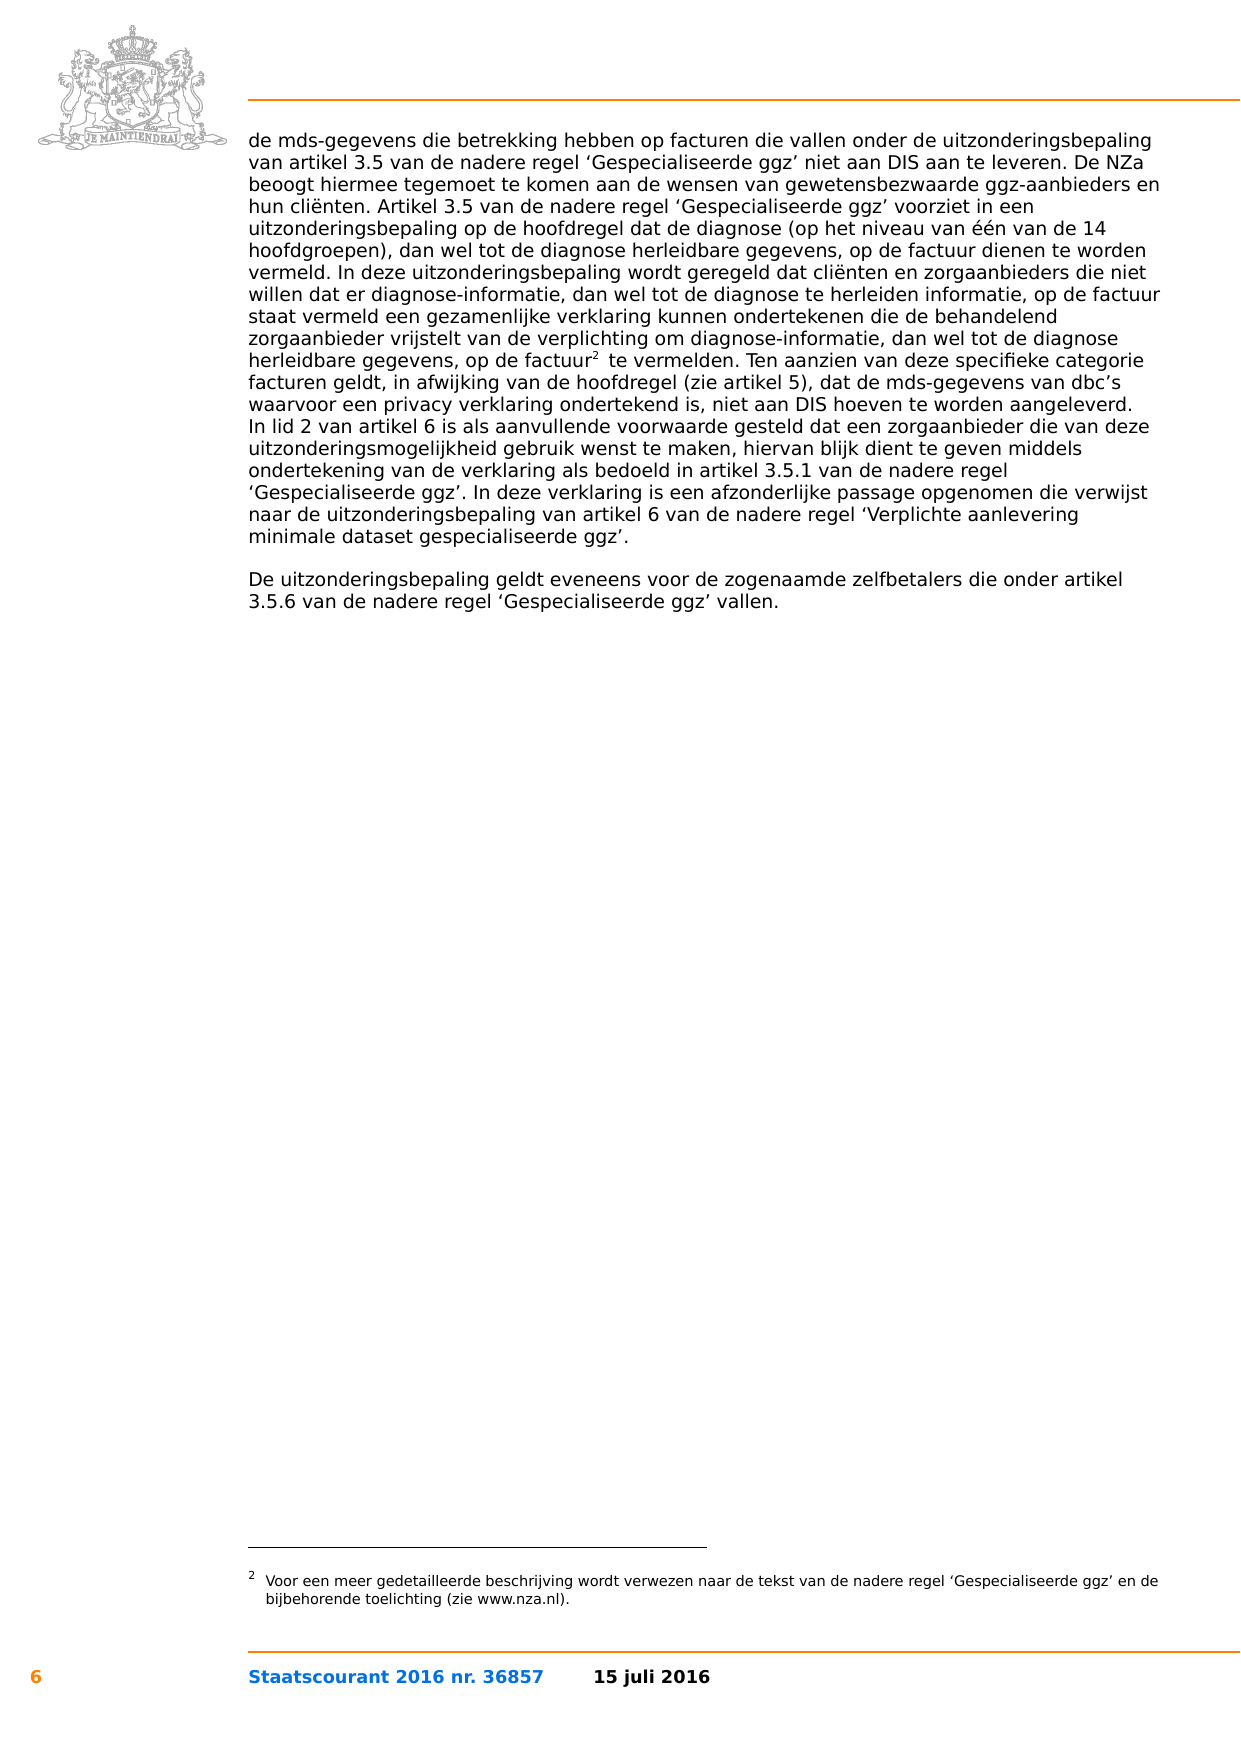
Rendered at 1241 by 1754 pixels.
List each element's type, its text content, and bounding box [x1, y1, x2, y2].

text Voor een meer gedetailleerde beschrijving wordt verwezen naar de tekst van de nadere regel ‘Gespecialiseerde ggz’ en de bijbehorende toelichting (zie www.nza.nl). [248, 1569, 1163, 1608]
text De uitzonderingsbepaling geldt eveneens voor de zogenaamde zelfbetalers die onder artikel 3.5.6 van de nadere regel ‘Gespecialiseerde ggz’ vallen. [248, 569, 1163, 613]
text de mds-gegevens die betrekking hebben op facturen die vallen onder de uitzonderingsbepaling van artikel 3.5 van de nadere regel ‘Gespecialiseerde ggz’ niet aan DIS aan te leveren. De NZa beoogt hiermee tegemoet te komen aan de wensen van gewetensbezwaarde ggz-aanbieders en hun cliënten. Artikel 3.5 van de nadere regel ‘Gespecialiseerde ggz’ voorziet in een uitzonderingsbepaling op de hoofdregel dat de diagnose (op het niveau van één van de 14 hoofdgroepen), dan wel tot de diagnose herleidbare gegevens, op de factuur dienen te worden vermeld. In deze uitzonderingsbepaling wordt geregeld dat cliënten en zorgaanbieders die niet willen dat er diagnose-informatie, dan wel tot de diagnose te herleiden informatie, op de factuur staat vermeld een gezamenlijke verklaring kunnen ondertekenen die de behandelend zorgaanbieder vrijstelt van de verplichting om diagnose-informatie, dan wel tot de diagnose herleidbare gegevens, op de factuur te vermelden. Ten aanzien van deze specifieke categorie facturen geldt, in afwijking van de hoofdregel (zie artikel 5), dat de mds-gegevens van dbc’s waarvoor een privacy verklaring ondertekend is, niet aan DIS hoeven te worden aangeleverd. [248, 130, 1163, 416]
picture [38, 25, 227, 150]
text In lid 2 van artikel 6 is als aanvullende voorwaarde gesteld dat een zorgaanbieder die van deze uitzonderingsmogelijkheid gebruik wenst te maken, hiervan blijk dient te geven middels ondertekening van de verklaring als bedoeld in artikel 3.5.1 van de nadere regel ‘Gespecialiseerde ggz’. In deze verklaring is een afzonderlijke passage opgenomen die verwijst naar de uitzonderingsbepaling van artikel 6 van de nadere regel ‘Verplichte aanlevering minimale dataset gespecialiseerde ggz’. [248, 416, 1163, 547]
